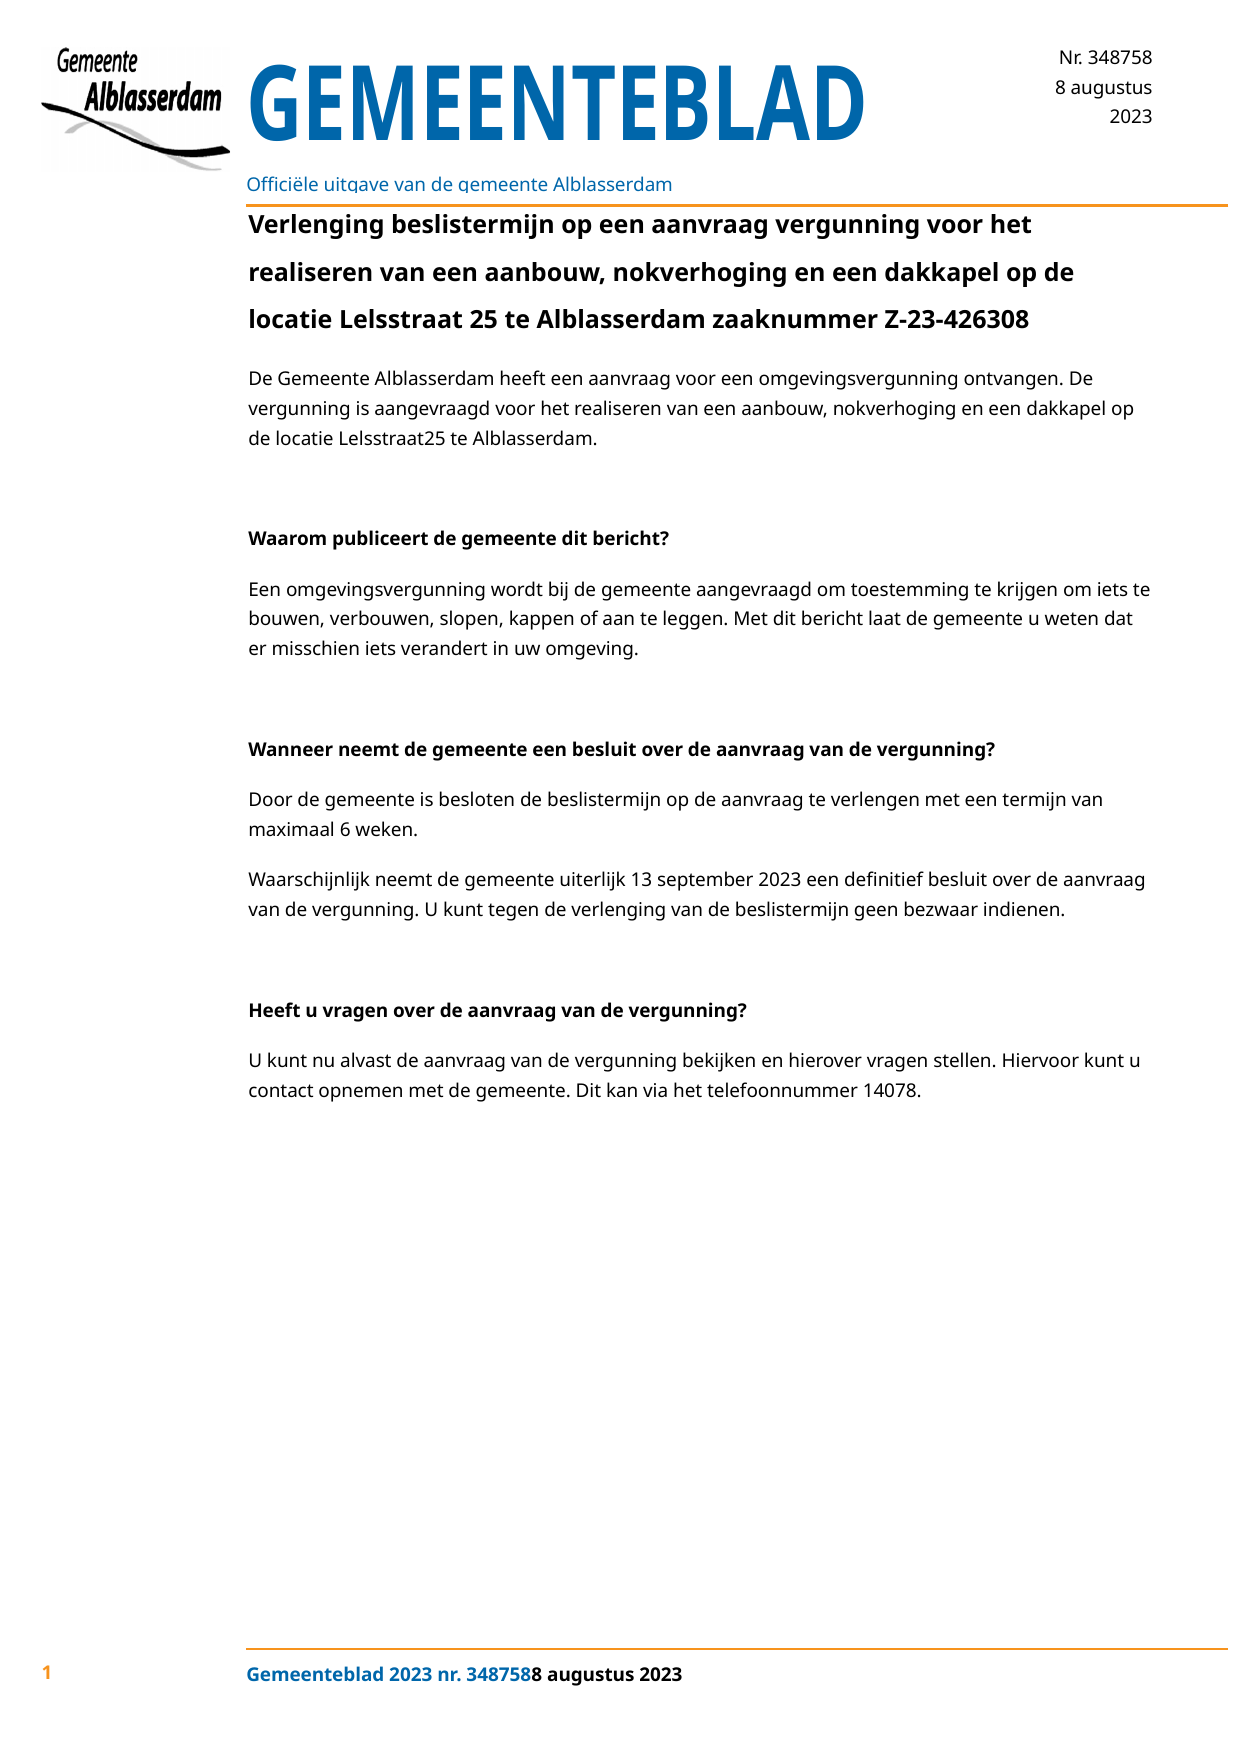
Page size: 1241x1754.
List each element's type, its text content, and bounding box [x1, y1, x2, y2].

text Waarschijnlijk neemt de gemeente uiterlijk 13 september 2023 een definitief besluit over de aanvraag van de vergunning. U kunt tegen de verlenging van de beslistermijn geen bezwaar indienen. [248, 866, 1152, 922]
picture [41, 47, 231, 172]
text Door de gemeente is besloten de beslistermijn op de aanvraag te verlengen met een termijn van maximaal 6 weken. [248, 786, 1152, 842]
text De Gemeente Alblasserdam heeft een aanvraag voor een omgevingsvergunning ontvangen. De vergunning is aangevraagd voor het realiseren van een aanbouw, nokverhoging en een dakkapel op de locatie Lelsstraat25 te Alblasserdam. [248, 366, 1152, 450]
text Wanneer neemt de gemeente een besluit over de aanvraag van de vergunning? [248, 736, 1152, 762]
text Waarom publiceert de gemeente dit bericht? [248, 526, 1152, 551]
text Verlenging beslistermijn op een aanvraag vergunning voor het realiseren van een aanbouw, nokverhoging en een dakkapel op de locatie Lelsstraat 25 te Alblasserdam zaaknummer Z-23-426308 [248, 207, 1152, 336]
text Heeft u vragen over de aanvraag van de vergunning? [248, 997, 1152, 1022]
text U kunt nu alvast de aanvraag van de vergunning bekijken en hierover vragen stellen. Hiervoor kunt u contact opnemen met de gemeente. Dit kan via het telefoonnummer 14078. [248, 1047, 1152, 1102]
text Een omgevingsvergunning wordt bij de gemeente aangevraagd om toestemming te krijgen om iets te bouwen, verbouwen, slopen, kappen of aan te leggen. Met dit bericht laat de gemeente u weten dat er misschien iets verandert in uw omgeving. [248, 576, 1152, 661]
